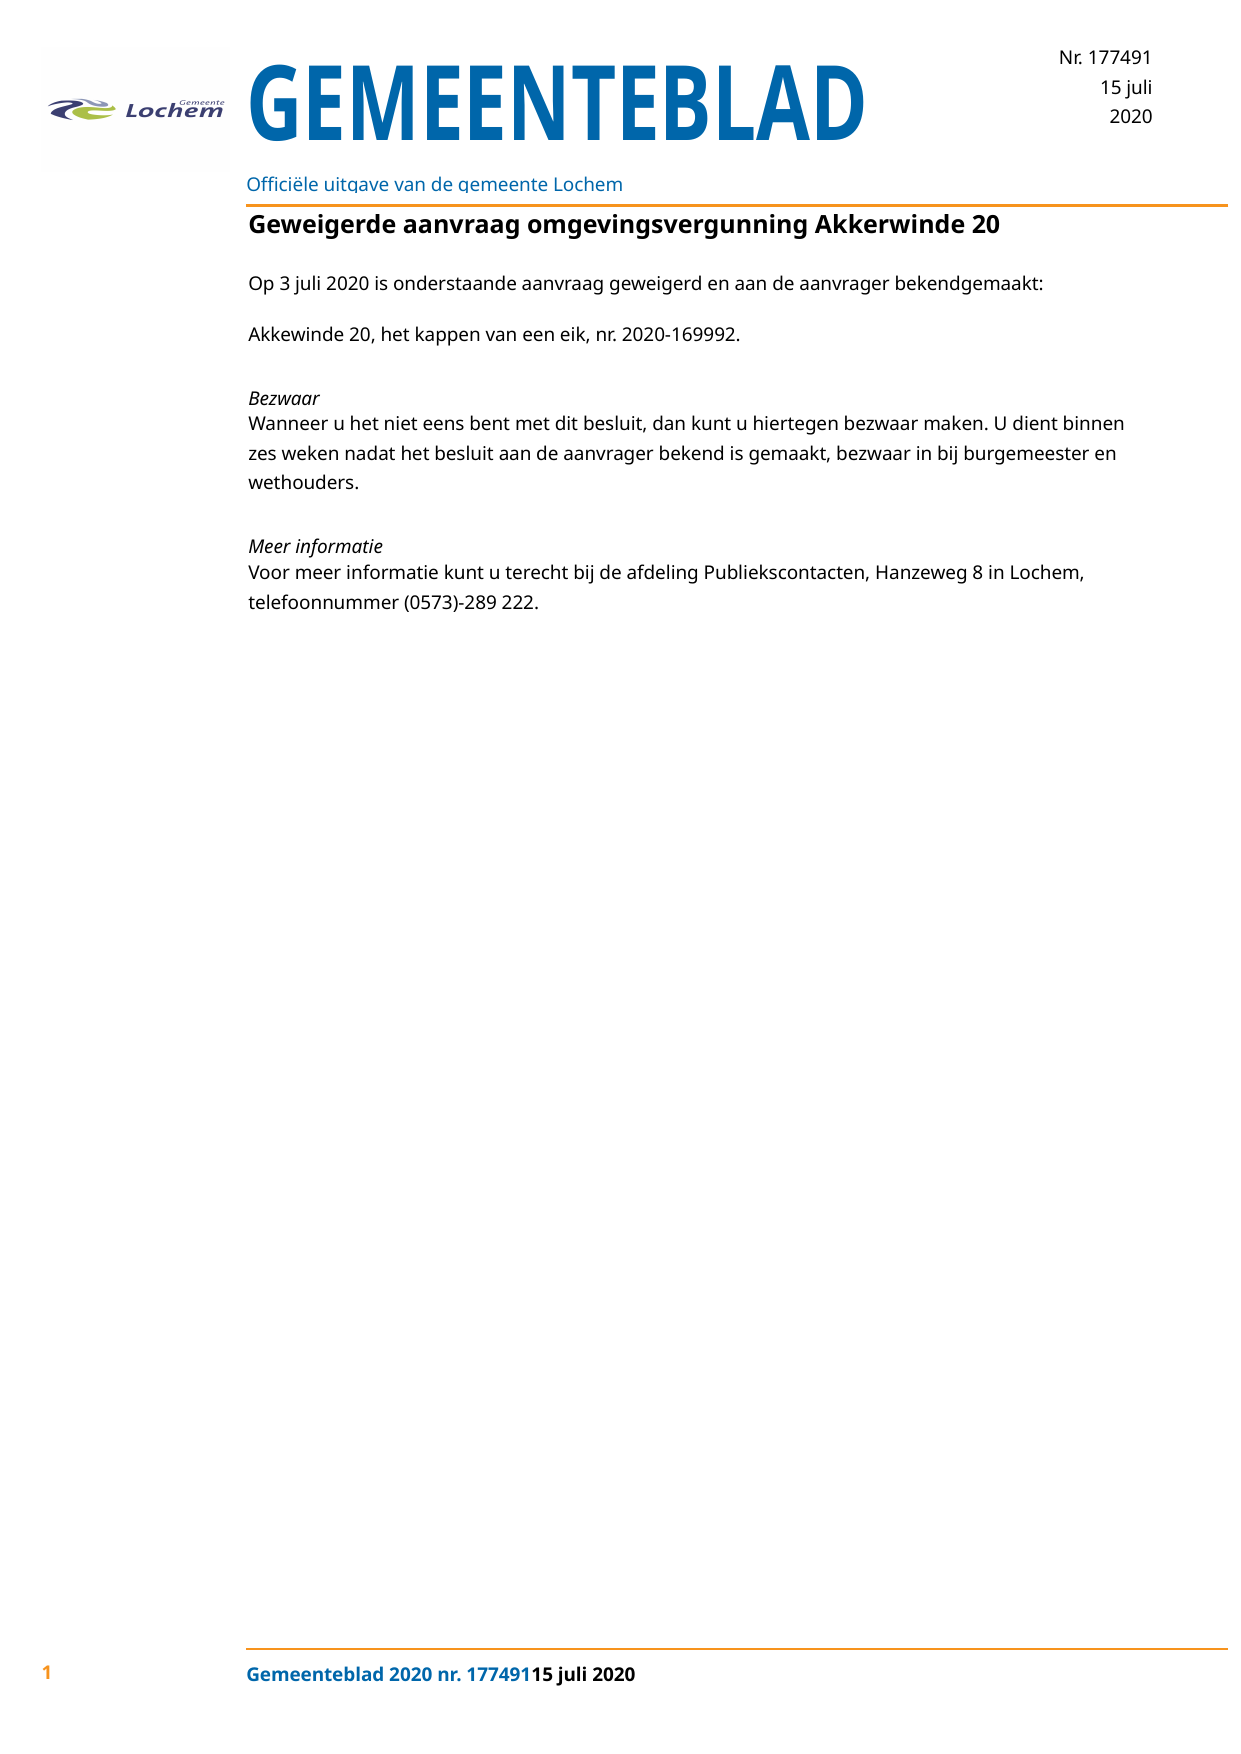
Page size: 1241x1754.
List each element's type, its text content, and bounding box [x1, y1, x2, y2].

text Wanneer u het niet eens bent met dit besluit, dan kunt u hiertegen bezwaar maken. U dient binnen zes weken nadat het besluit aan de aanvrager bekend is gemaakt, bezwaar in bij burgemeester en wethouders. [248, 410, 1152, 495]
text Geweigerde aanvraag omgevingsvergunning Akkerwinde 20 [248, 207, 1152, 241]
text Op 3 juli 2020 is onderstaande aanvraag geweigerd en aan de aanvrager bekendgemaakt: [248, 270, 1152, 296]
picture [41, 47, 231, 172]
text Meer informatie [248, 533, 1152, 559]
text Bezwaar [248, 385, 1152, 410]
text Akkewinde 20, het kappen van een eik, nr. 2020-169992. [248, 321, 1152, 346]
text Voor meer informatie kunt u terecht bij de afdeling Publiekscontacten, Hanzeweg 8 in Lochem, telefoonnummer (0573)-289 222. [248, 559, 1152, 614]
